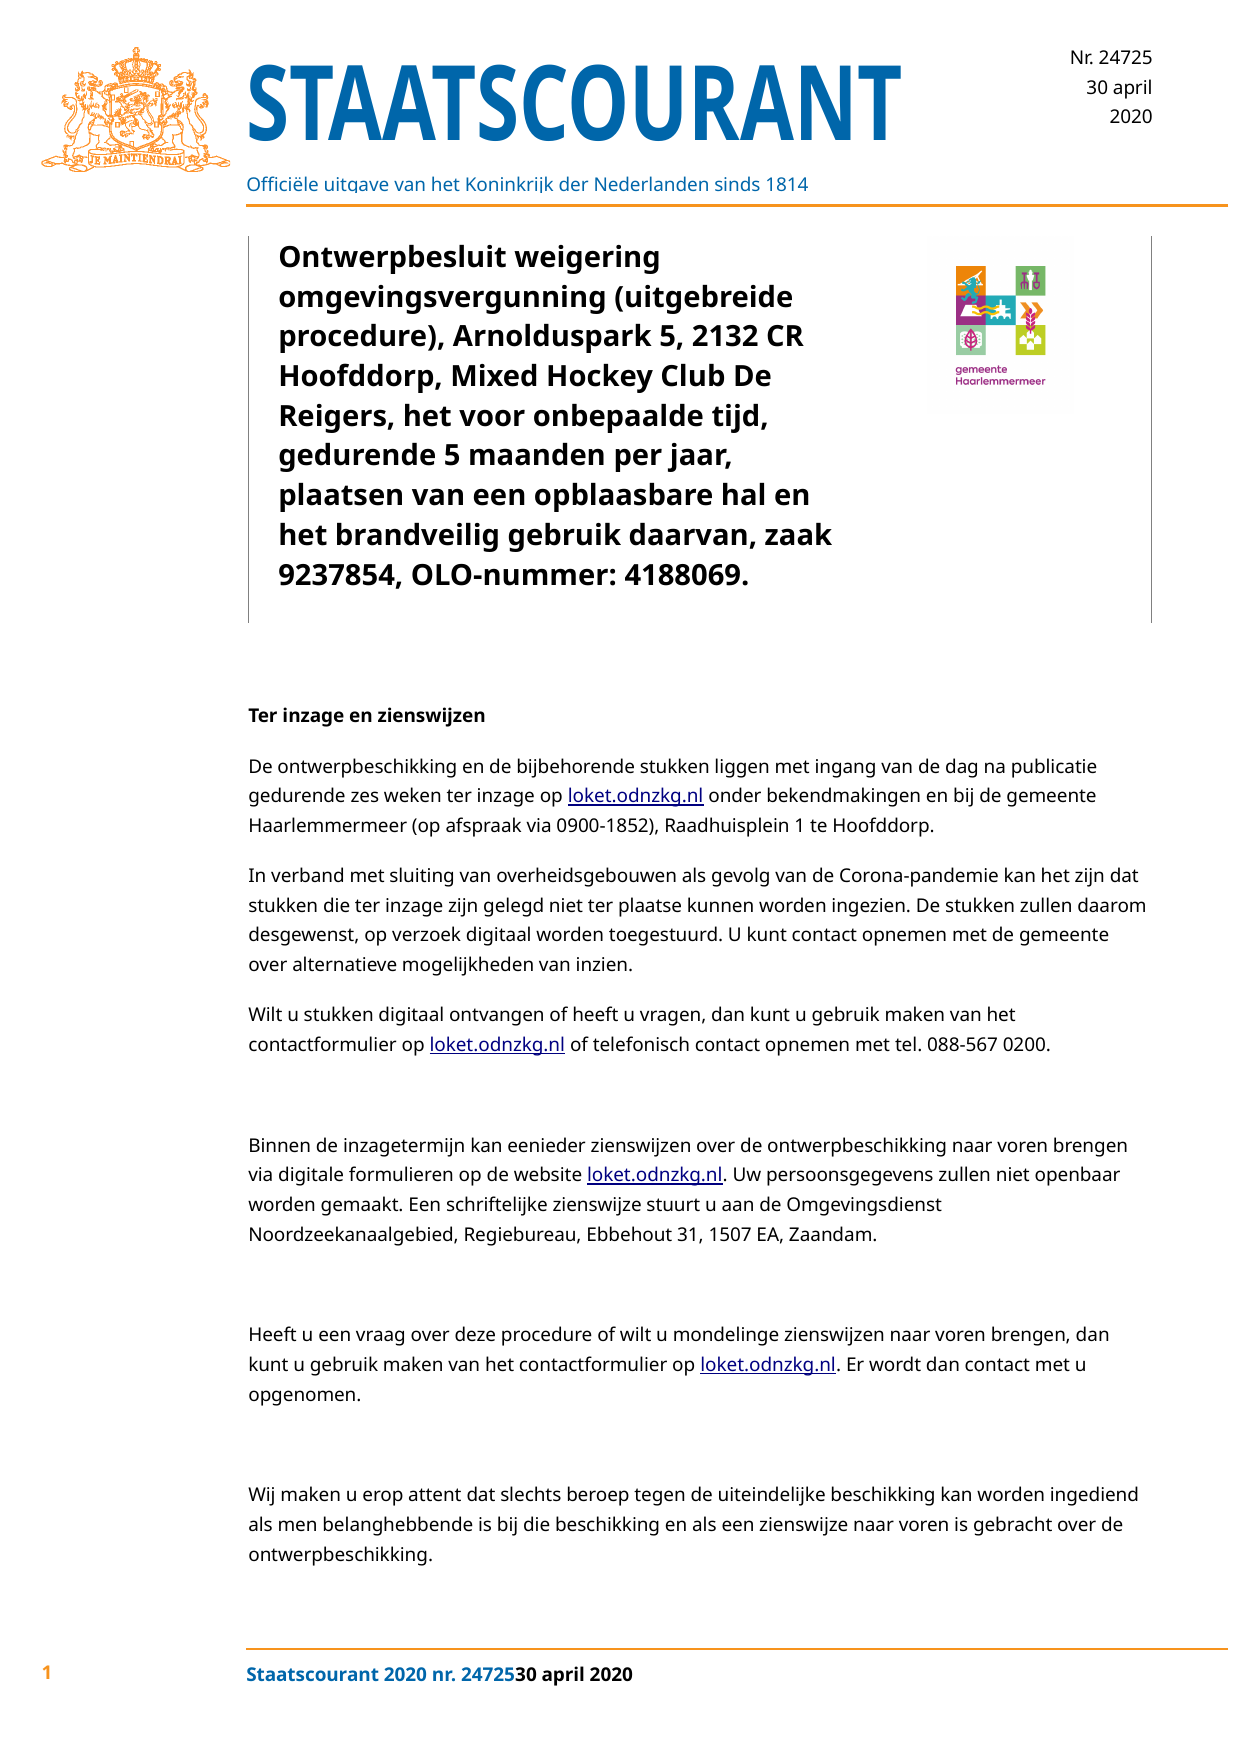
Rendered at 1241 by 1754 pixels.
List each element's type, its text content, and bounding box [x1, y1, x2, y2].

table_header Ontwerpbesluit weigering omgevingsvergunning (uitgebreide procedure), Arnolduspark 5, 2132 CR Hoofddorp, Mixed Hockey Club De Reigers, het voor onbepaalde tijd, gedurende 5 maanden per jaar, plaatsen van een opblaasbare hal en het brandveilig gebruik daarvan, zaak 9237854, OLO-nummer: 4188069. [249, 236, 850, 623]
text Binnen de inzagetermijn kan eenieder zienswijzen over de ontwerpbeschikking naar voren brengen via digitale formulieren op de website loket.odnzkg.nl. Uw persoonsgegevens zullen niet openbaar worden gemaakt. Een schriftelijke zienswijze stuurt u aan de Omgevingsdienst Noordzeekanaalgebied, Regiebureau, Ebbehout 31, 1507 EA, Zaandam. [248, 1132, 1152, 1247]
text In verband met sluiting van overheidsgebouwen als gevolg van de Corona-pandemie kan het zijn dat stukken die ter inzage zijn gelegd niet ter plaatse kunnen worden ingezien. De stukken zullen daarom desgewenst, op verzoek digitaal worden toegestuurd. U kunt contact opnemen met de gemeente over alternatieve mogelijkheden van inzien. [248, 862, 1152, 977]
picture [926, 236, 1075, 414]
text Ter inzage en zienswijzen [248, 702, 1152, 728]
table_header [1075, 236, 1151, 413]
text De ontwerpbeschikking en de bijbehorende stukken liggen met ingang van de dag na publicatie gedurende zes weken ter inzage op loket.odnzkg.nl onder bekendmakingen en bij de gemeente Haarlemmermeer (op afspraak via 0900-1852), Raadhuisplein 1 te Hoofddorp. [248, 753, 1152, 838]
table_header [850, 236, 926, 413]
text Heeft u een vraag over deze procedure of wilt u mondelinge zienswijzen naar voren brengen, dan kunt u gebruik maken van het contactformulier op loket.odnzkg.nl. Er wordt dan contact met u opgenomen. [248, 1322, 1152, 1407]
text Wilt u stukken digitaal ontvangen of heeft u vragen, dan kunt u gebruik maken van het contactformulier op loket.odnzkg.nl of telefonisch contact opnemen met tel. 088-567 0200. [248, 1002, 1152, 1057]
picture [41, 47, 231, 172]
text Wij maken u erop attent dat slechts beroep tegen de uiteindelijke beschikking kan worden ingediend als men belanghebbende is bij die beschikking en als een zienswijze naar voren is gebracht over de ontwerpbeschikking. [248, 1482, 1152, 1567]
table_header [850, 414, 1151, 623]
